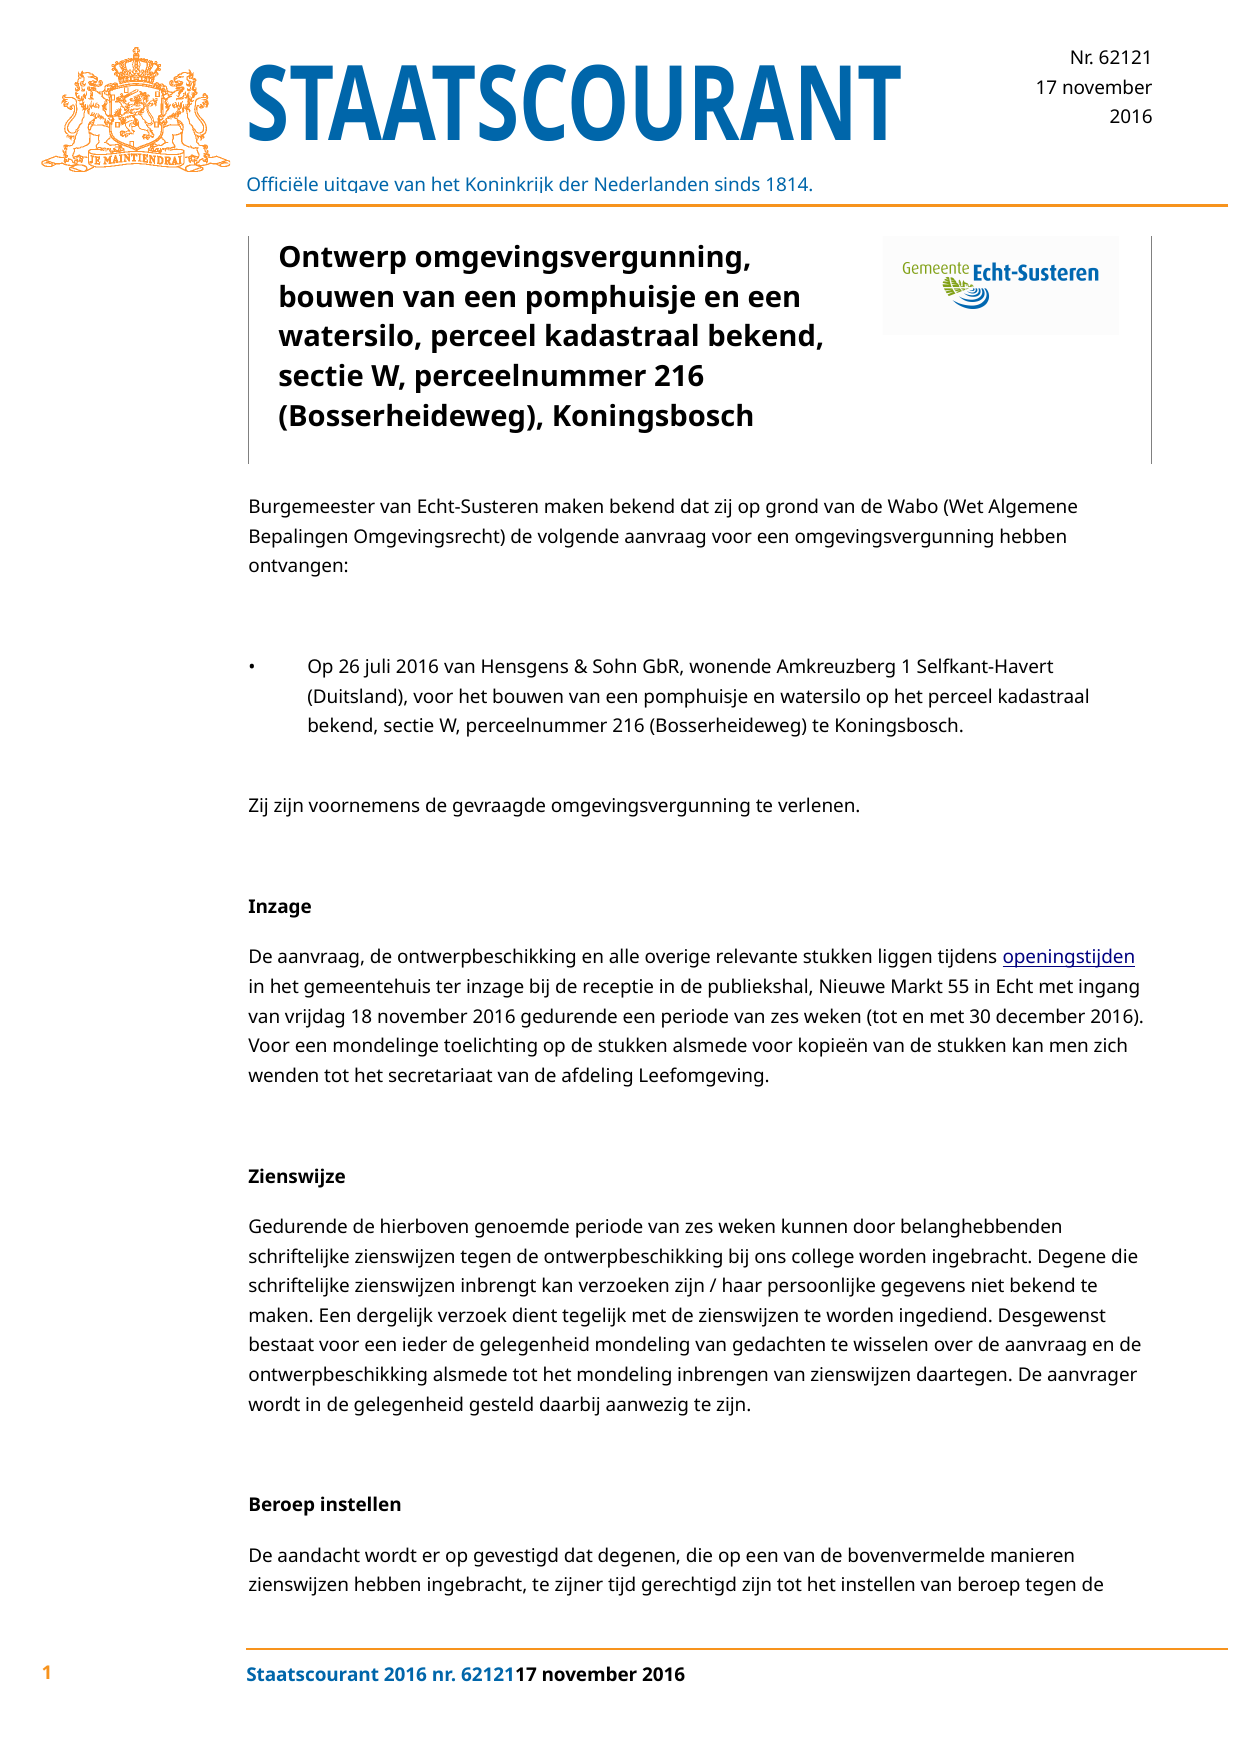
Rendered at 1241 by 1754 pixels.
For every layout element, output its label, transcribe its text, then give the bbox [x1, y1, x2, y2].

text Zij zijn voornemens de gevraagde omgevingsvergunning te verlenen. [248, 792, 1152, 818]
picture [882, 236, 1119, 335]
text Inzage [248, 893, 1152, 919]
text Gedurende de hierboven genoemde periode van zes weken kunnen door belanghebbenden schriftelijke zienswijzen tegen de ontwerpbeschikking bij ons college worden ingebracht. Degene die schriftelijke zienswijzen inbrengt kan verzoeken zijn / haar persoonlijke gegevens niet bekend te maken. Een dergelijk verzoek dient tegelijk met de zienswijzen te worden ingediend. Desgewenst bestaat voor een ieder de gelegenheid mondeling van gedachten te wisselen over de aanvraag en de ontwerpbeschikking alsmede tot het mondeling inbrengen van zienswijzen daartegen. De aanvrager wordt in de gelegenheid gesteld daarbij aanwezig te zijn. [248, 1213, 1152, 1417]
table_header [850, 236, 1151, 464]
picture [41, 47, 231, 172]
text Beroep instellen [248, 1492, 1152, 1517]
text De aandacht wordt er op gevestigd dat degenen, die op een van de bovenvermelde manieren zienswijzen hebben ingebracht, te zijner tijd gerechtigd zijn tot het instellen van beroep tegen de [248, 1542, 1152, 1597]
text Burgemeester van Echt-Susteren maken bekend dat zij op grond van de Wabo (Wet Algemene Bepalingen Omgevingsrecht) de volgende aanvraag voor een omgevingsvergunning hebben ontvangen: [248, 493, 1152, 578]
list Op 26 juli 2016 van Hensgens & Sohn GbR, wonende Amkreuzberg 1 Selfkant-Havert (Duitsland), voor het bouwen van een pomphuisje en watersilo op het perceel kadastraal bekend, sectie W, perceelnummer 216 (Bosserheideweg) te Koningsbosch. [248, 653, 1152, 738]
table_header Ontwerp omgevingsvergunning, bouwen van een pomphuisje en een watersilo, perceel kadastraal bekend, sectie W, perceelnummer 216 (Bosserheideweg), Koningsbosch [249, 236, 850, 464]
text De aanvraag, de ontwerpbeschikking en alle overige relevante stukken liggen tijdens openingstijden in het gemeentehuis ter inzage bij de receptie in de publiekshal, Nieuwe Markt 55 in Echt met ingang van vrijdag 18 november 2016 gedurende een periode van zes weken (tot en met 30 december 2016). Voor een mondelinge toelichting op de stukken alsmede voor kopieën van de stukken kan men zich wenden tot het secretariaat van de afdeling Leefomgeving. [248, 944, 1152, 1088]
text Zienswijze [248, 1163, 1152, 1189]
